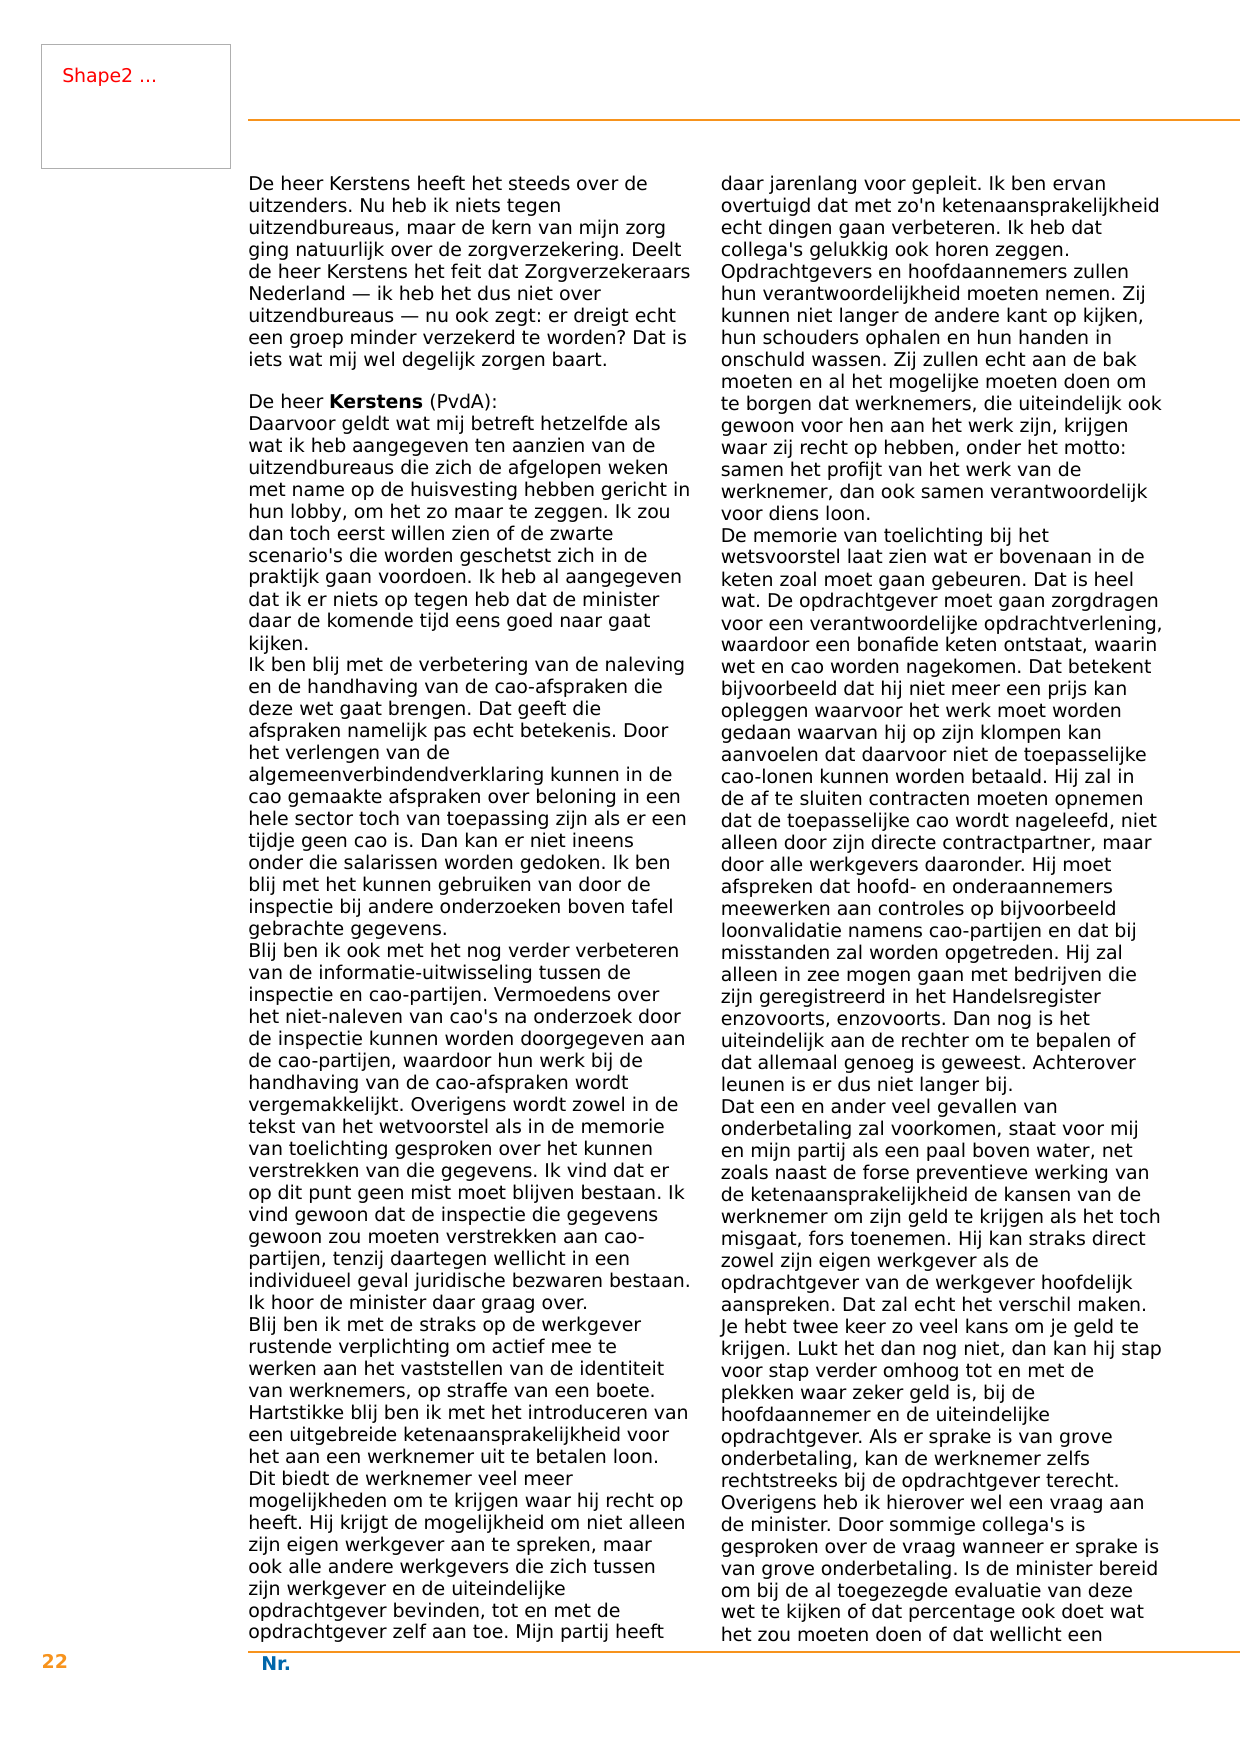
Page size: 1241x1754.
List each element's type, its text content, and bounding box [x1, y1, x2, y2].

text Blij ben ik met de straks op de werkgever rustende verplichting om actief mee te werken aan het vaststellen van de identiteit van werknemers, op straffe van een boete. [248, 1314, 691, 1402]
text daar jarenlang voor gepleit. Ik ben ervan overtuigd dat met zo'n ketenaansprakelijkheid echt dingen gaan verbeteren. Ik heb dat collega's gelukkig ook horen zeggen. Opdrachtgevers en hoofdaannemers zullen hun verantwoordelijkheid moeten nemen. Zij kunnen niet langer de andere kant op kijken, hun schouders ophalen en hun handen in onschuld wassen. Zij zullen echt aan de bak moeten en al het mogelijke moeten doen om te borgen dat werknemers, die uiteindelijk ook gewoon voor hen aan het werk zijn, krijgen waar zij recht op hebben, onder het motto: samen het profijt van het werk van de werknemer, dan ook samen verantwoordelijk voor diens loon. [721, 173, 1163, 524]
text Dat een en ander veel gevallen van onderbetaling zal voorkomen, staat voor mij en mijn partij als een paal boven water, net zoals naast de forse preventieve werking van de ketenaansprakelijkheid de kansen van de werknemer om zijn geld te krijgen als het toch misgaat, fors toenemen. Hij kan straks direct zowel zijn eigen werkgever als de opdrachtgever van de werkgever hoofdelijk aanspreken. Dat zal echt het verschil maken. Je hebt twee keer zo veel kans om je geld te krijgen. Lukt het dan nog niet, dan kan hij stap voor stap verder omhoog tot en met de plekken waar zeker geld is, bij de hoofdaannemer en de uiteindelijke opdrachtgever. Als er sprake is van grove onderbetaling, kan de werknemer zelfs rechtstreeks bij de opdrachtgever terecht. [721, 1096, 1163, 1492]
text De heer Kerstens heeft het steeds over de uitzenders. Nu heb ik niets tegen uitzendbureaus, maar de kern van mijn zorg ging natuurlijk over de zorgverzekering. Deelt de heer Kerstens het feit dat Zorgverzekeraars Nederland — ik heb het dus niet over uitzendbureaus — nu ook zegt: er dreigt echt een groep minder verzekerd te worden? Dat is iets wat mij wel degelijk zorgen baart. [248, 173, 691, 371]
text Ik ben blij met de verbetering van de naleving en de handhaving van de cao-afspraken die deze wet gaat brengen. Dat geeft die afspraken namelijk pas echt betekenis. Door het verlengen van de algemeenverbindendverklaring kunnen in de cao gemaakte afspraken over beloning in een hele sector toch van toepassing zijn als er een tijdje geen cao is. Dan kan er niet ineens onder die salarissen worden gedoken. Ik ben blij met het kunnen gebruiken van door de inspectie bij andere onderzoeken boven tafel gebrachte gegevens. [248, 654, 691, 940]
text Blij ben ik ook met het nog verder verbeteren van de informatie-uitwisseling tussen de inspectie en cao-partijen. Vermoedens over het niet-naleven van cao's na onderzoek door de inspectie kunnen worden doorgegeven aan de cao-partijen, waardoor hun werk bij de handhaving van de cao-afspraken wordt vergemakkelijkt. Overigens wordt zowel in de tekst van het wetvoorstel als in de memorie van toelichting gesproken over het kunnen verstrekken van die gegevens. Ik vind dat er op dit punt geen mist moet blijven bestaan. Ik vind gewoon dat de inspectie die gegevens gewoon zou moeten verstrekken aan cao-partijen, tenzij daartegen wellicht in een individueel geval juridische bezwaren bestaan. Ik hoor de minister daar graag over. [248, 940, 691, 1314]
text Daarvoor geldt wat mij betreft hetzelfde als wat ik heb aangegeven ten aanzien van de uitzendbureaus die zich de afgelopen weken met name op de huisvesting hebben gericht in hun lobby, om het zo maar te zeggen. Ik zou dan toch eerst willen zien of de zwarte scenario's die worden geschetst zich in de praktijk gaan voordoen. Ik heb al aangegeven dat ik er niets op tegen heb dat de minister daar de komende tijd eens goed naar gaat kijken. [248, 413, 691, 654]
text De heer Kerstens (PvdA): [248, 391, 691, 413]
text Overigens heb ik hierover wel een vraag aan de minister. Door sommige collega's is gesproken over de vraag wanneer er sprake is van grove onderbetaling. Is de minister bereid om bij de al toegezegde evaluatie van deze wet te kijken of dat percentage ook doet wat het zou moeten doen of dat wellicht een [721, 1492, 1163, 1645]
text De memorie van toelichting bij het wetsvoorstel laat zien wat er bovenaan in de keten zoal moet gaan gebeuren. Dat is heel wat. De opdrachtgever moet gaan zorgdragen voor een verantwoordelijke opdrachtverlening, waardoor een bonafide keten ontstaat, waarin wet en cao worden nagekomen. Dat betekent bijvoorbeeld dat hij niet meer een prijs kan opleggen waarvoor het werk moet worden gedaan waarvan hij op zijn klompen kan aanvoelen dat daarvoor niet de toepasselijke cao-lonen kunnen worden betaald. Hij zal in de af te sluiten contracten moeten opnemen dat de toepasselijke cao wordt nageleefd, niet alleen door zijn directe contractpartner, maar door alle werkgevers daaronder. Hij moet afspreken dat hoofd- en onderaannemers meewerken aan controles op bijvoorbeeld loonvalidatie namens cao-partijen en dat bij misstanden zal worden opgetreden. Hij zal alleen in zee mogen gaan met bedrijven die zijn geregistreerd in het Handelsregister enzovoorts, enzovoorts. Dan nog is het uiteindelijk aan de rechter om te bepalen of dat allemaal genoeg is geweest. Achterover leunen is er dus niet langer bij. [721, 524, 1163, 1096]
text Hartstikke blij ben ik met het introduceren van een uitgebreide ketenaansprakelijkheid voor het aan een werknemer uit te betalen loon. Dit biedt de werknemer veel meer mogelijkheden om te krijgen waar hij recht op heeft. Hij krijgt de mogelijkheid om niet alleen zijn eigen werkgever aan te spreken, maar ook alle andere werkgevers die zich tussen zijn werkgever en de uiteindelijke opdrachtgever bevinden, tot en met de opdrachtgever zelf aan toe. Mijn partij heeft [248, 1402, 691, 1643]
